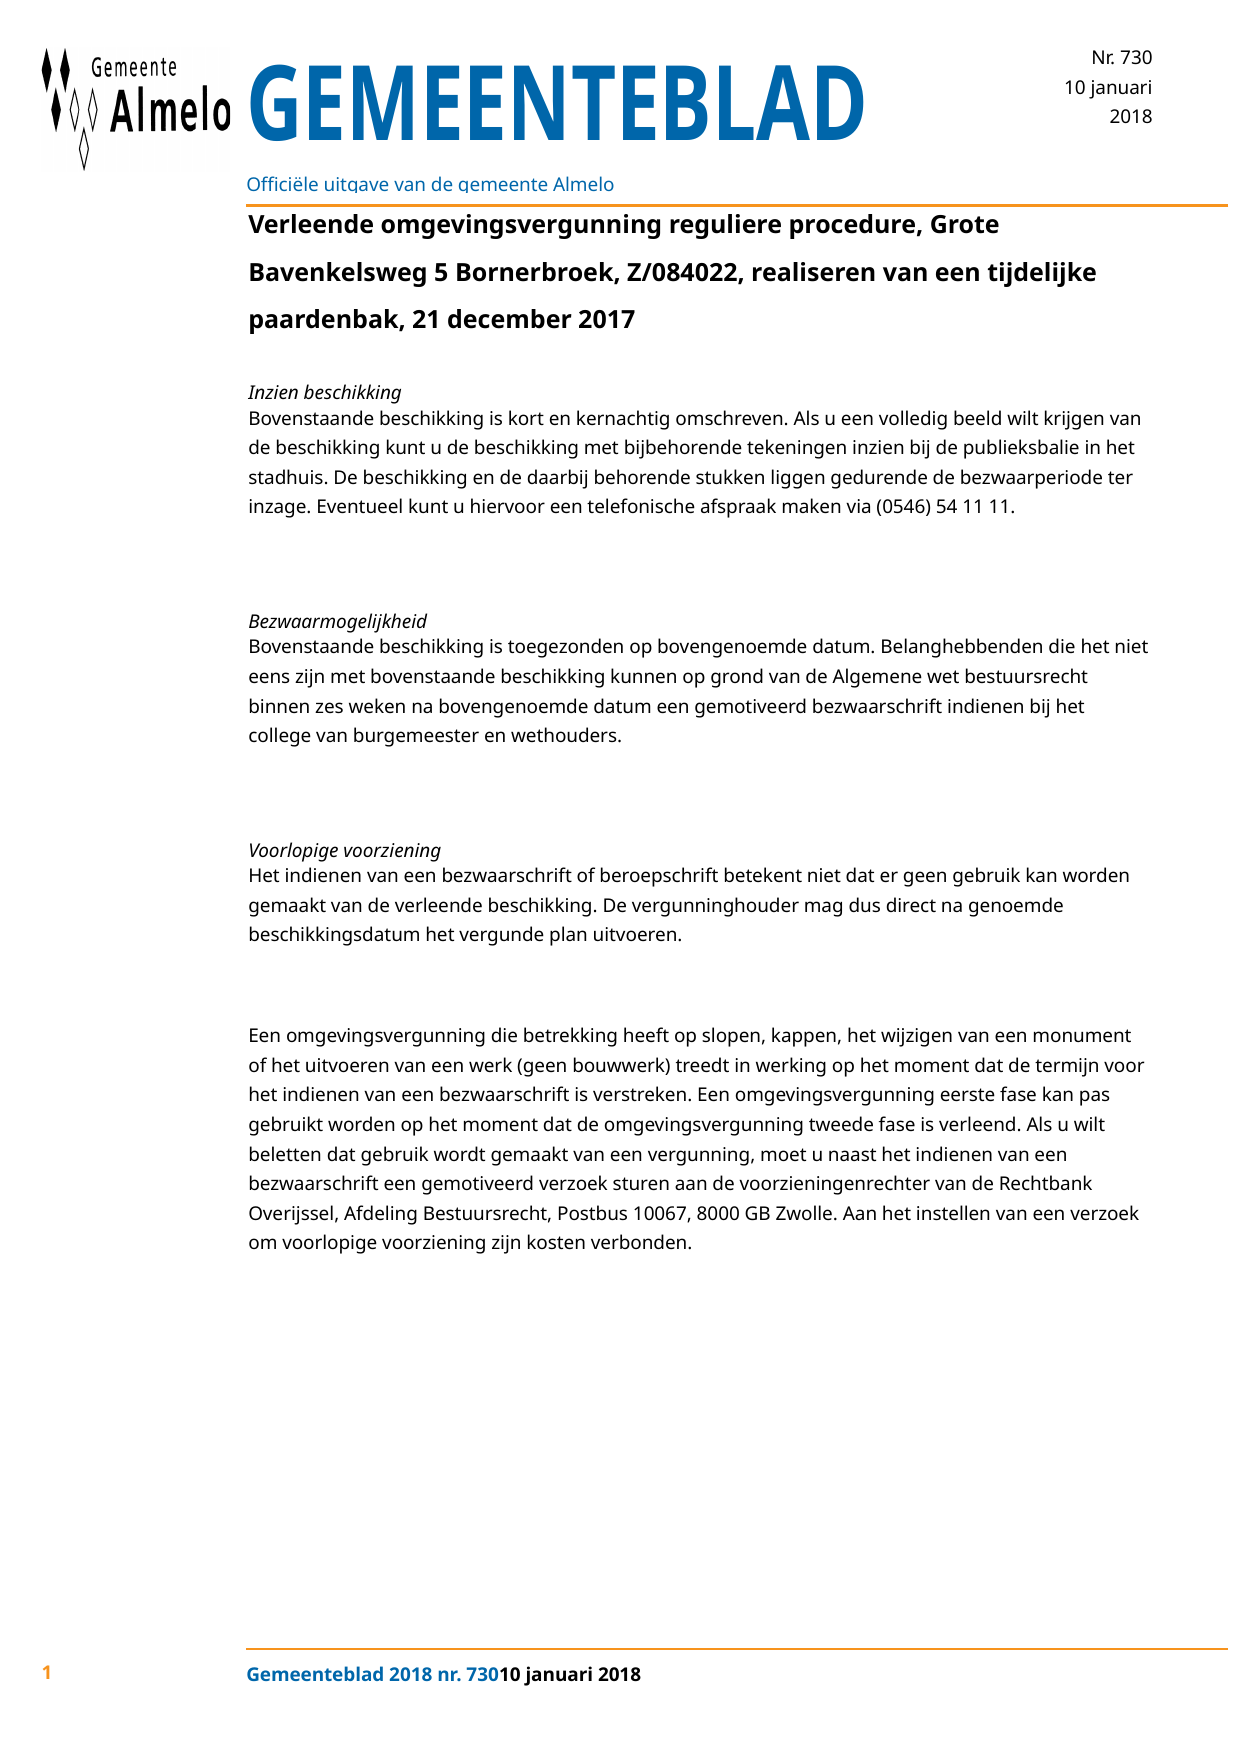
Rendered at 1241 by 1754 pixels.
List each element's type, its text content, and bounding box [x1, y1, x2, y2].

text Een omgevingsvergunning die betrekking heeft op slopen, kappen, het wijzigen van een monument of het uitvoeren van een werk (geen bouwwerk) treedt in werking op het moment dat de termijn voor het indienen van een bezwaarschrift is verstreken. Een omgevingsvergunning eerste fase kan pas gebruikt worden op het moment dat de omgevingsvergunning tweede fase is verleend. Als u wilt beletten dat gebruik wordt gemaakt van een vergunning, moet u naast het indienen van een bezwaarschrift een gemotiveerd verzoek sturen aan de voorzieningenrechter van de Rechtbank Overijssel, Afdeling Bestuursrecht, Postbus 10067, 8000 GB Zwolle. Aan het instellen van een verzoek om voorlopige voorziening zijn kosten verbonden. [248, 1022, 1152, 1255]
picture [41, 47, 231, 172]
text Voorlopige voorziening [248, 837, 1152, 862]
text Verleende omgevingsvergunning reguliere procedure, Grote Bavenkelsweg 5 Bornerbroek, Z/084022, realiseren van een tijdelijke paardenbak, 21 december 2017 [248, 207, 1152, 336]
text Bezwaarmogelijkheid [248, 608, 1152, 634]
text Inzien beschikking [248, 379, 1152, 405]
text Bovenstaande beschikking is kort en kernachtig omschreven. Als u een volledig beeld wilt krijgen van de beschikking kunt u de beschikking met bijbehorende tekeningen inzien bij de publieksbalie in het stadhuis. De beschikking en de daarbij behorende stukken liggen gedurende de bezwaarperiode ter inzage. Eventueel kunt u hiervoor een telefonische afspraak maken via (0546) 54 11 11. [248, 405, 1152, 519]
text Het indienen van een bezwaarschrift of beroepschrift betekent niet dat er geen gebruik kan worden gemaakt van de verleende beschikking. De vergunninghouder mag dus direct na genoemde beschikkingsdatum het vergunde plan uitvoeren. [248, 862, 1152, 947]
text Bovenstaande beschikking is toegezonden op bovengenoemde datum. Belanghebbenden die het niet eens zijn met bovenstaande beschikking kunnen op grond van de Algemene wet bestuursrecht binnen zes weken na bovengenoemde datum een gemotiveerd bezwaarschrift indienen bij het college van burgemeester en wethouders. [248, 634, 1152, 748]
